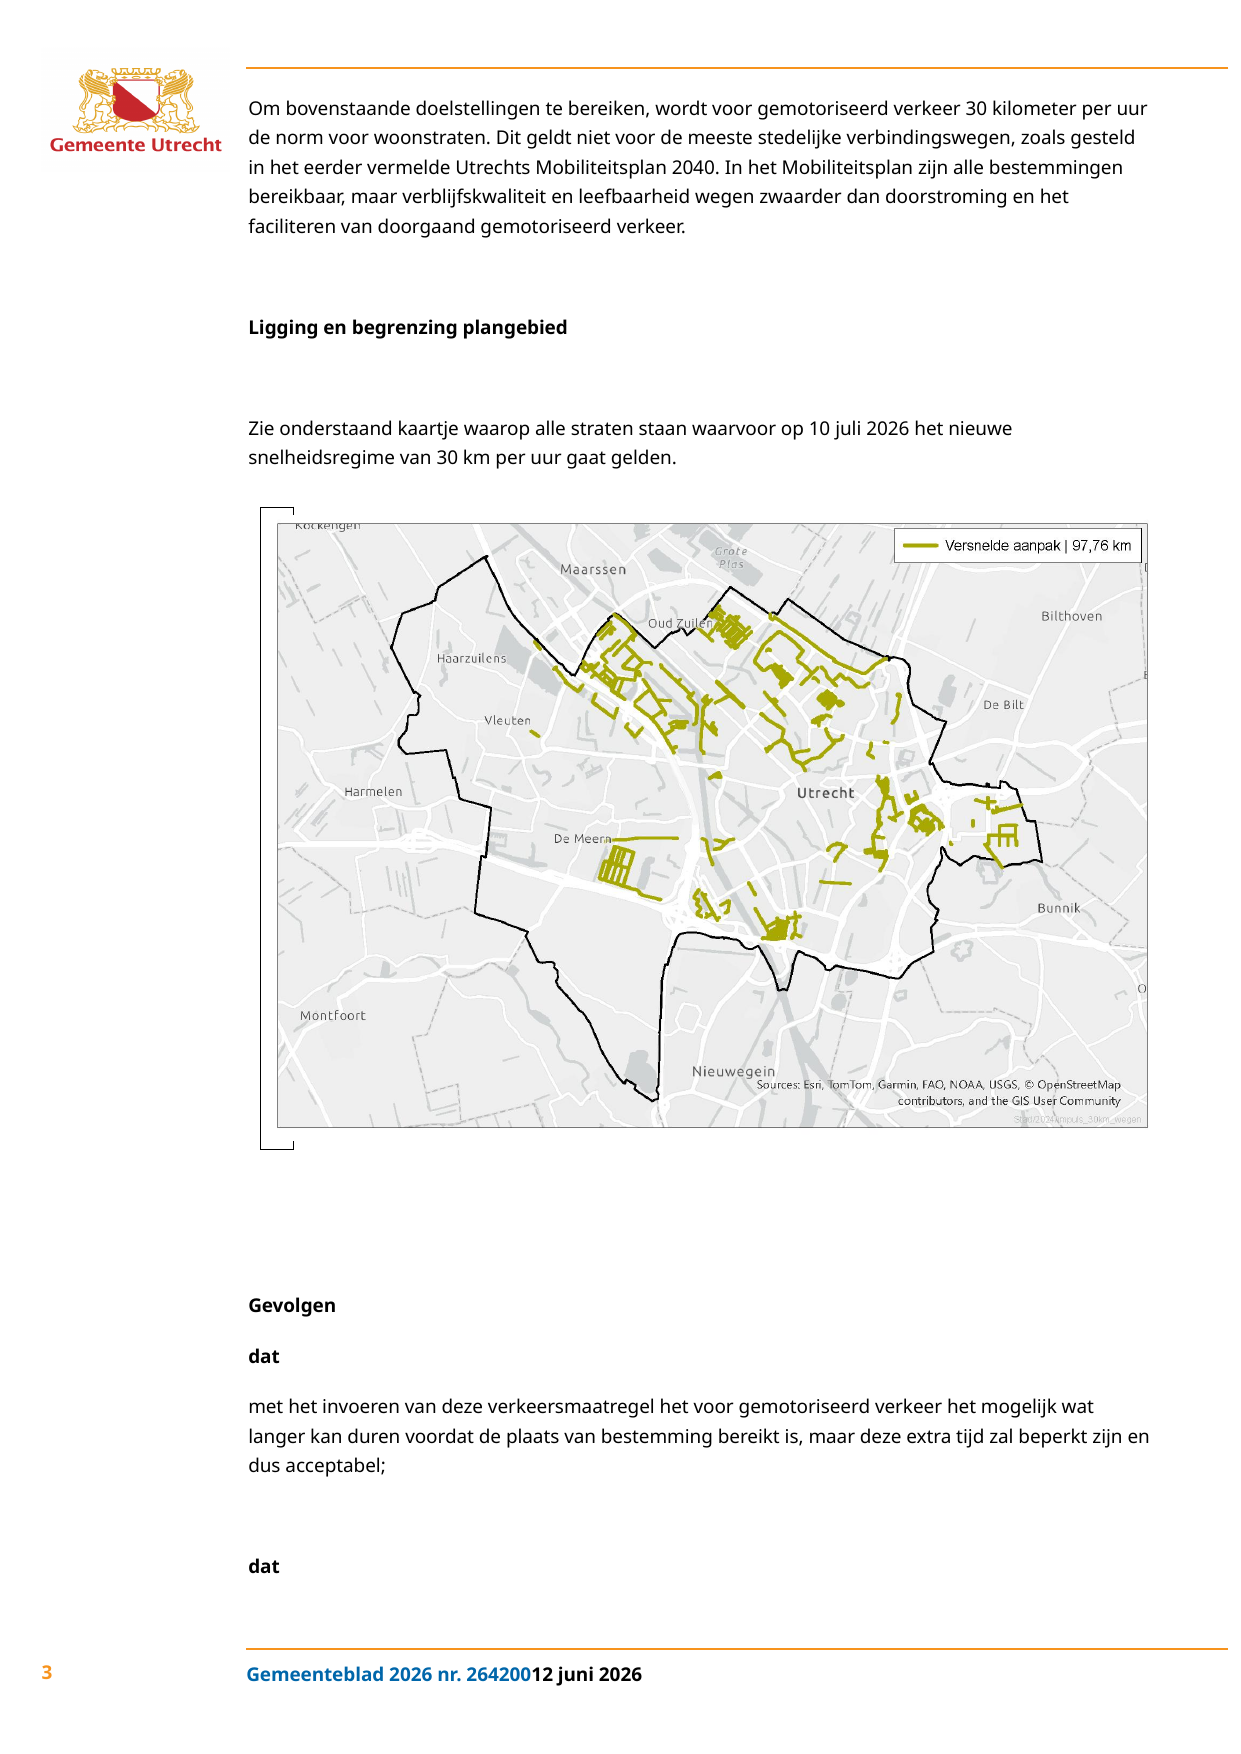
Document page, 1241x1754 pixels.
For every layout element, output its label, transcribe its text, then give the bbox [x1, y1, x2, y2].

picture [268, 515, 1156, 1141]
text Zie onderstaand kaartje waarop alle straten staan waarvoor op 10 juli 2026 het nieuwe snelheidsregime van 30 km per uur gaat gelden. [248, 415, 1152, 470]
picture [41, 47, 231, 172]
text Om bovenstaande doelstellingen te bereiken, wordt voor gemotoriseerd verkeer 30 kilometer per uur de norm voor woonstraten. Dit geldt niet voor de meeste stedelijke verbindingswegen, zoals gesteld in het eerder vermelde Utrechts Mobiliteitsplan 2040. In het Mobiliteitsplan zijn alle bestemmingen bereikbaar, maar verblijfskwaliteit en leefbaarheid wegen zwaarder dan doorstroming en het faciliteren van doorgaand gemotoriseerd verkeer. [248, 95, 1152, 239]
text Gevolgen [248, 1292, 1152, 1318]
text dat [248, 1343, 1152, 1368]
text met het invoeren van deze verkeersmaatregel het voor gemotoriseerd verkeer het mogelijk wat langer kan duren voordat de plaats van bestemming bereikt is, maar deze extra tijd zal beperkt zijn en dus acceptabel; [248, 1393, 1152, 1478]
text Ligging en begrenzing plangebied [248, 314, 1152, 340]
text dat [248, 1553, 1152, 1579]
